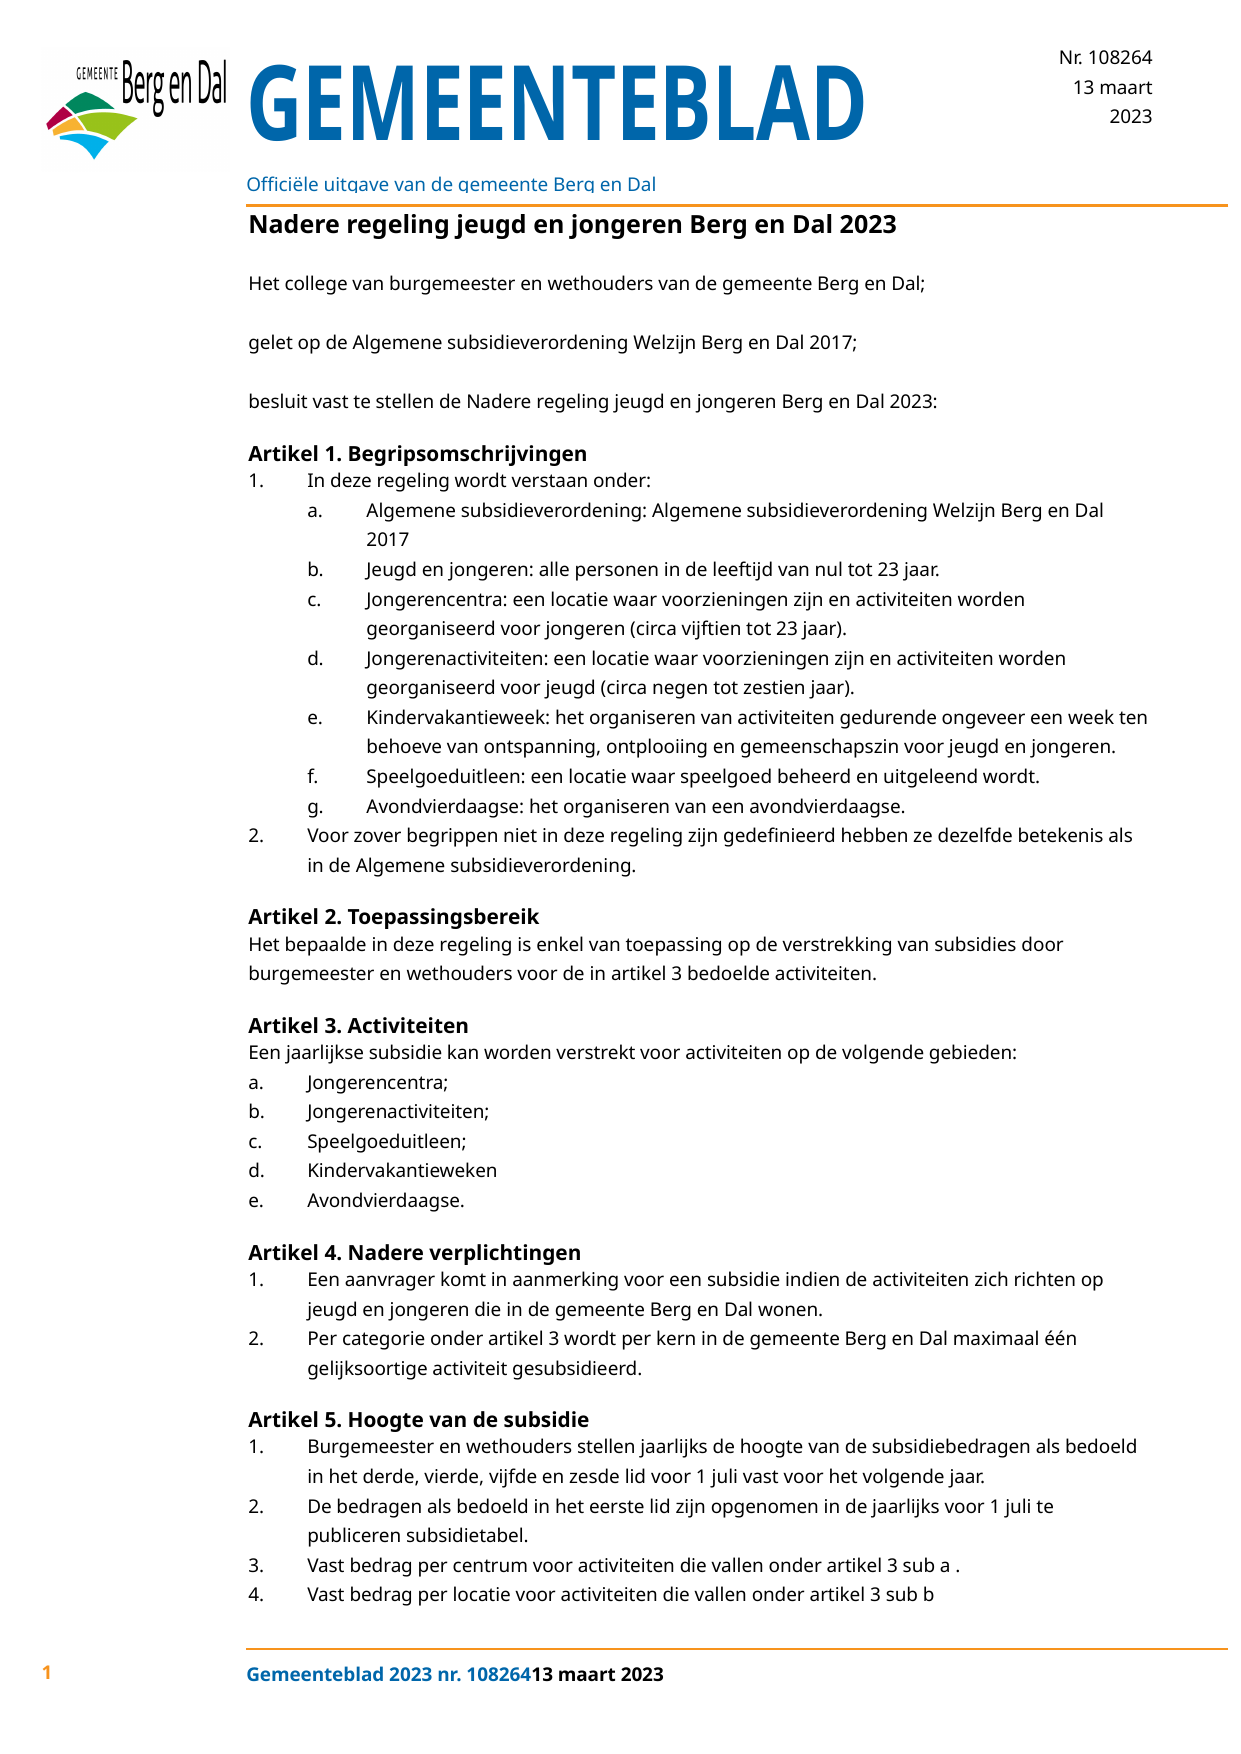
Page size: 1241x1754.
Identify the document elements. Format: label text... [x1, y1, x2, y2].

list Kindervakantieweken [248, 1158, 1152, 1183]
text Nadere regeling jeugd en jongeren Berg en Dal 2023 [248, 207, 1152, 241]
list Speelgoeduitleen; [248, 1128, 1152, 1154]
list Avondvierdaagse: het organiseren van een avondvierdaagse. [307, 793, 1152, 819]
text Artikel 3. Activiteiten [248, 1011, 1152, 1039]
list Burgemeester en wethouders stellen jaarlijks de hoogte van de subsidiebedragen als bedoeld in het derde, vierde, vijfde en zesde lid voor 1 juli vast voor het volgende jaar. [248, 1434, 1152, 1489]
list Jeugd en jongeren: alle personen in de leeftijd van nul tot 23 jaar. [307, 556, 1152, 582]
text Het college van burgemeester en wethouders van de gemeente Berg en Dal; [248, 270, 1152, 296]
picture [41, 47, 231, 172]
list Jongerencentra; [248, 1069, 1152, 1095]
list Een aanvrager komt in aanmerking voor een subsidie indien de activiteiten zich richten op jeugd en jongeren die in de gemeente Berg en Dal wonen. [248, 1266, 1152, 1321]
list In deze regeling wordt verstaan onder: [248, 467, 1152, 493]
list Algemene subsidieverordening: Algemene subsidieverordening Welzijn Berg en Dal 2017 [307, 497, 1152, 552]
list Jongerenactiviteiten: een locatie waar voorzieningen zijn en activiteiten worden georganiseerd voor jeugd (circa negen tot zestien jaar). [307, 645, 1152, 700]
text Artikel 1. Begripsomschrijvingen [248, 439, 1152, 467]
list Speelgoeduitleen: een locatie waar speelgoed beheerd en uitgeleend wordt. [307, 763, 1152, 789]
list Vast bedrag per locatie voor activiteiten die vallen onder artikel 3 sub b [248, 1582, 1152, 1607]
text Artikel 4. Nadere verplichtingen [248, 1238, 1152, 1266]
text Artikel 5. Hoogte van de subsidie [248, 1405, 1152, 1434]
list Per categorie onder artikel 3 wordt per kern in de gemeente Berg en Dal maximaal één gelijksoortige activiteit gesubsidieerd. [248, 1325, 1152, 1381]
text Artikel 2. Toepassingsbereik [248, 902, 1152, 931]
list Jongerenactiviteiten; [248, 1098, 1152, 1124]
list Vast bedrag per centrum voor activiteiten die vallen onder artikel 3 sub a . [248, 1552, 1152, 1578]
text besluit vast te stellen de Nadere regeling jeugd en jongeren Berg en Dal 2023: [248, 389, 1152, 414]
text gelet op de Algemene subsidieverordening Welzijn Berg en Dal 2017; [248, 329, 1152, 355]
text Een jaarlijkse subsidie kan worden verstrekt voor activiteiten op de volgende gebieden: [248, 1039, 1152, 1065]
text Het bepaalde in deze regeling is enkel van toepassing op de verstrekking van subsidies door burgemeester en wethouders voor de in artikel 3 bedoelde activiteiten. [248, 931, 1152, 986]
list Jongerencentra: een locatie waar voorzieningen zijn en activiteiten worden georganiseerd voor jongeren (circa vijftien tot 23 jaar). [307, 586, 1152, 641]
list Voor zover begrippen niet in deze regeling zijn gedefinieerd hebben ze dezelfde betekenis als in de Algemene subsidieverordening. [248, 822, 1152, 878]
list Avondvierdaagse. [248, 1187, 1152, 1213]
list Kindervakantieweek: het organiseren van activiteiten gedurende ongeveer een week ten behoeve van ontspanning, ontplooiing en gemeenschapszin voor jeugd en jongeren. [307, 704, 1152, 759]
list De bedragen als bedoeld in het eerste lid zijn opgenomen in de jaarlijks voor 1 juli te publiceren subsidietabel. [248, 1493, 1152, 1548]
